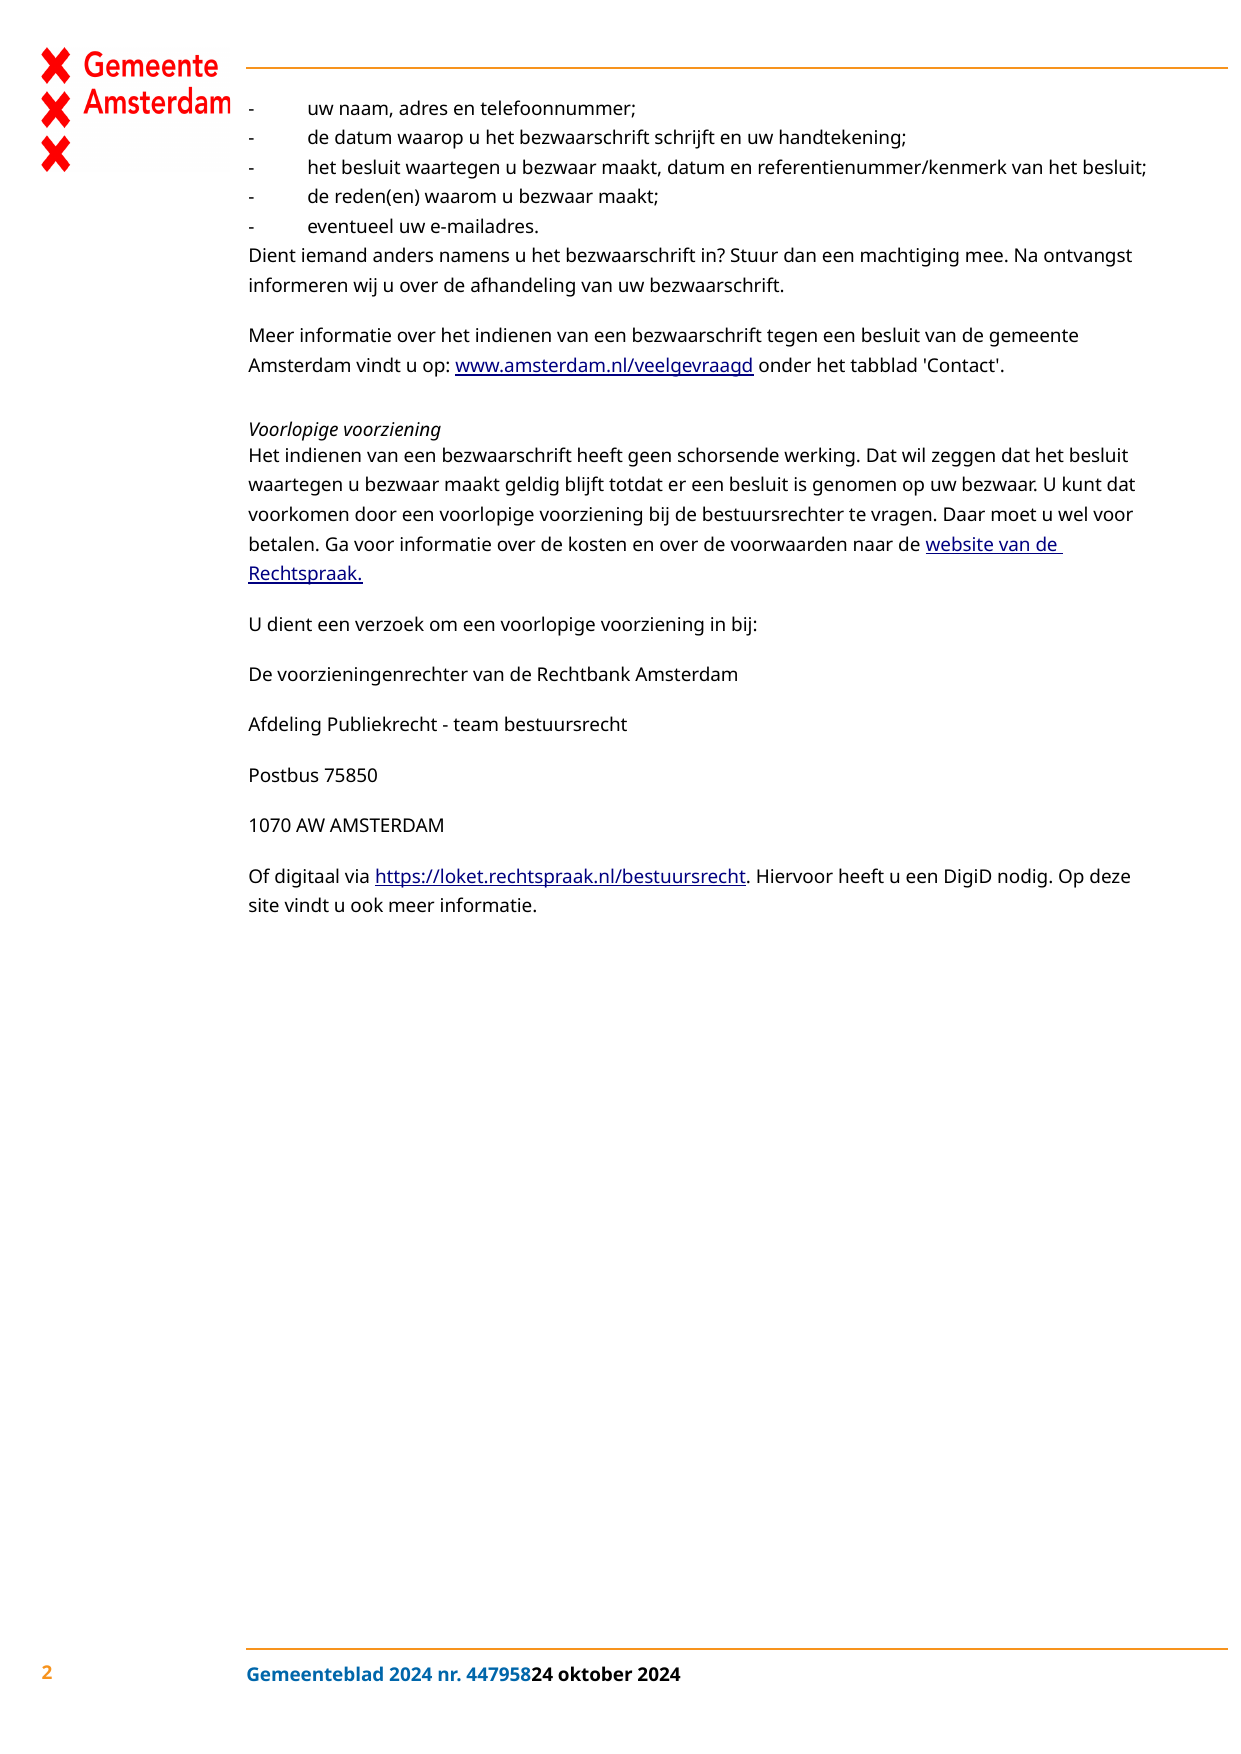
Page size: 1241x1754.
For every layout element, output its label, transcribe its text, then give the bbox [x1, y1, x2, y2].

text Postbus 75850 [248, 762, 1152, 788]
text Of digitaal via https://loket.rechtspraak.nl/bestuursrecht. Hiervoor heeft u een DigiD nodig. Op deze site vindt u ook meer informatie. [248, 863, 1152, 918]
text Afdeling Publiekrecht - team bestuursrecht [248, 712, 1152, 737]
list de reden(en) waarom u bezwaar maakt; [248, 183, 1152, 209]
list het besluit waartegen u bezwaar maakt, datum en referentienummer/kenmerk van het besluit; [248, 154, 1152, 180]
text Het indienen van een bezwaarschrift heeft geen schorsende werking. Dat wil zeggen dat het besluit waartegen u bezwaar maakt geldig blijft totdat er een besluit is genomen op uw bezwaar. U kunt dat voorkomen door een voorlopige voorziening bij de bestuursrechter te vragen. Daar moet u wel voor betalen. Ga voor informatie over de kosten en over de voorwaarden naar de website van de Rechtspraak. [248, 442, 1152, 586]
picture [41, 47, 231, 172]
text Dient iemand anders namens u het bezwaarschrift in? Stuur dan een machtiging mee. Na ontvangst informeren wij u over de afhandeling van uw bezwaarschrift. [248, 243, 1152, 298]
list uw naam, adres en telefoonnummer; [248, 95, 1152, 121]
text De voorzieningenrechter van de Rechtbank Amsterdam [248, 661, 1152, 687]
list eventueel uw e-mailadres. [248, 213, 1152, 239]
text U dient een verzoek om een voorlopige voorziening in bij: [248, 611, 1152, 636]
list de datum waarop u het bezwaarschrift schrijft en uw handtekening; [248, 124, 1152, 150]
text 1070 AW AMSTERDAM [248, 812, 1152, 838]
text Voorlopige voorziening [248, 416, 1152, 442]
text Meer informatie over het indienen van een bezwaarschrift tegen een besluit van de gemeente Amsterdam vindt u op: www.amsterdam.nl/veelgevraagd onder het tabblad 'Contact'. [248, 323, 1152, 378]
